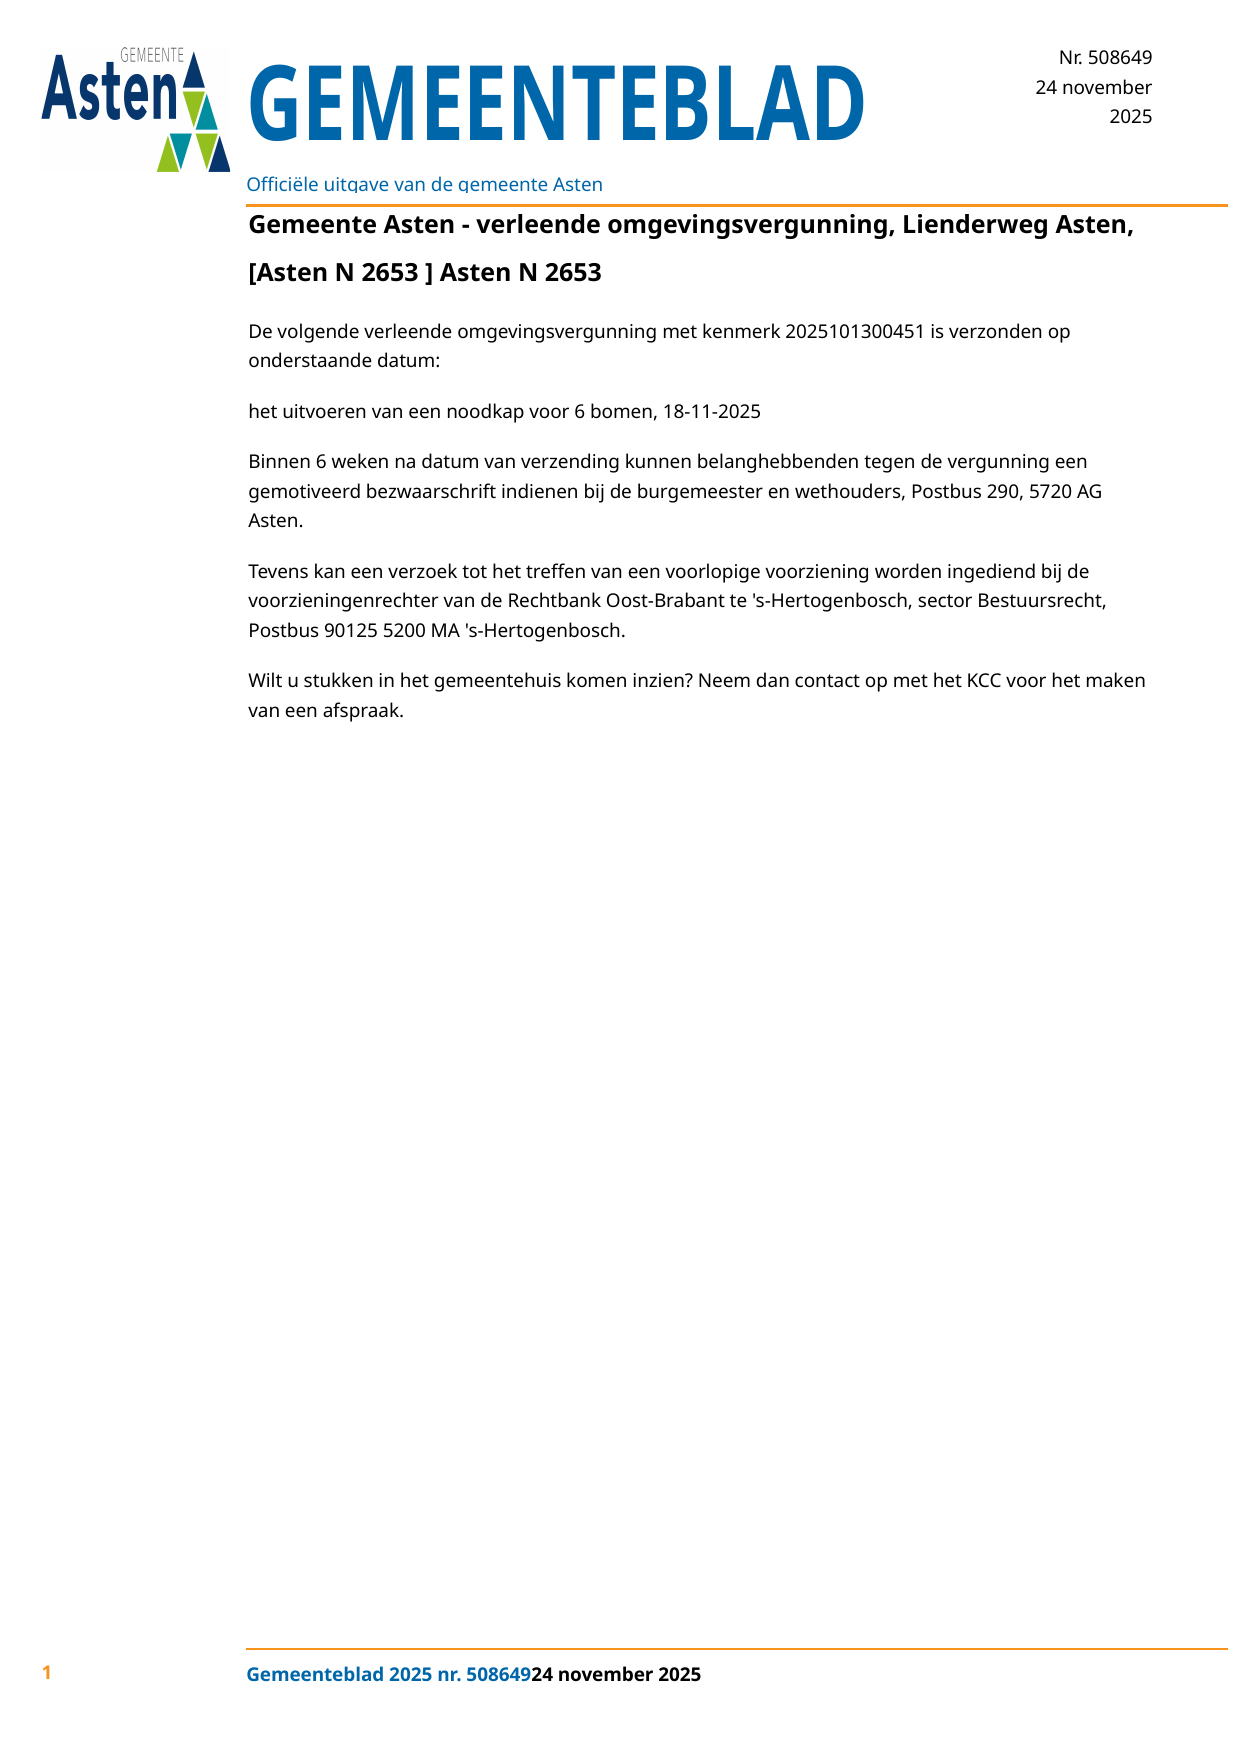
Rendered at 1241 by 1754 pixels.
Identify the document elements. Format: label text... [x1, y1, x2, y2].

text het uitvoeren van een noodkap voor 6 bomen, 18-11-2025 [248, 398, 1152, 424]
text Wilt u stukken in het gemeentehuis komen inzien? Neem dan contact op met het KCC voor het maken van een afspraak. [248, 667, 1152, 723]
picture [41, 47, 231, 172]
text De volgende verleende omgevingsvergunning met kenmerk 2025101300451 is verzonden op onderstaande datum: [248, 318, 1152, 373]
text Gemeente Asten - verleende omgevingsvergunning, Lienderweg Asten, [Asten N 2653 ] Asten N 2653 [248, 207, 1152, 288]
text Tevens kan een verzoek tot het treffen van een voorlopige voorziening worden ingediend bij de voorzieningenrechter van de Rechtbank Oost-Brabant te 's-Hertogenbosch, sector Bestuursrecht, Postbus 90125 5200 MA 's-Hertogenbosch. [248, 558, 1152, 643]
text Binnen 6 weken na datum van verzending kunnen belanghebbenden tegen de vergunning een gemotiveerd bezwaarschrift indienen bij de burgemeester en wethouders, Postbus 290, 5720 AG Asten. [248, 448, 1152, 533]
